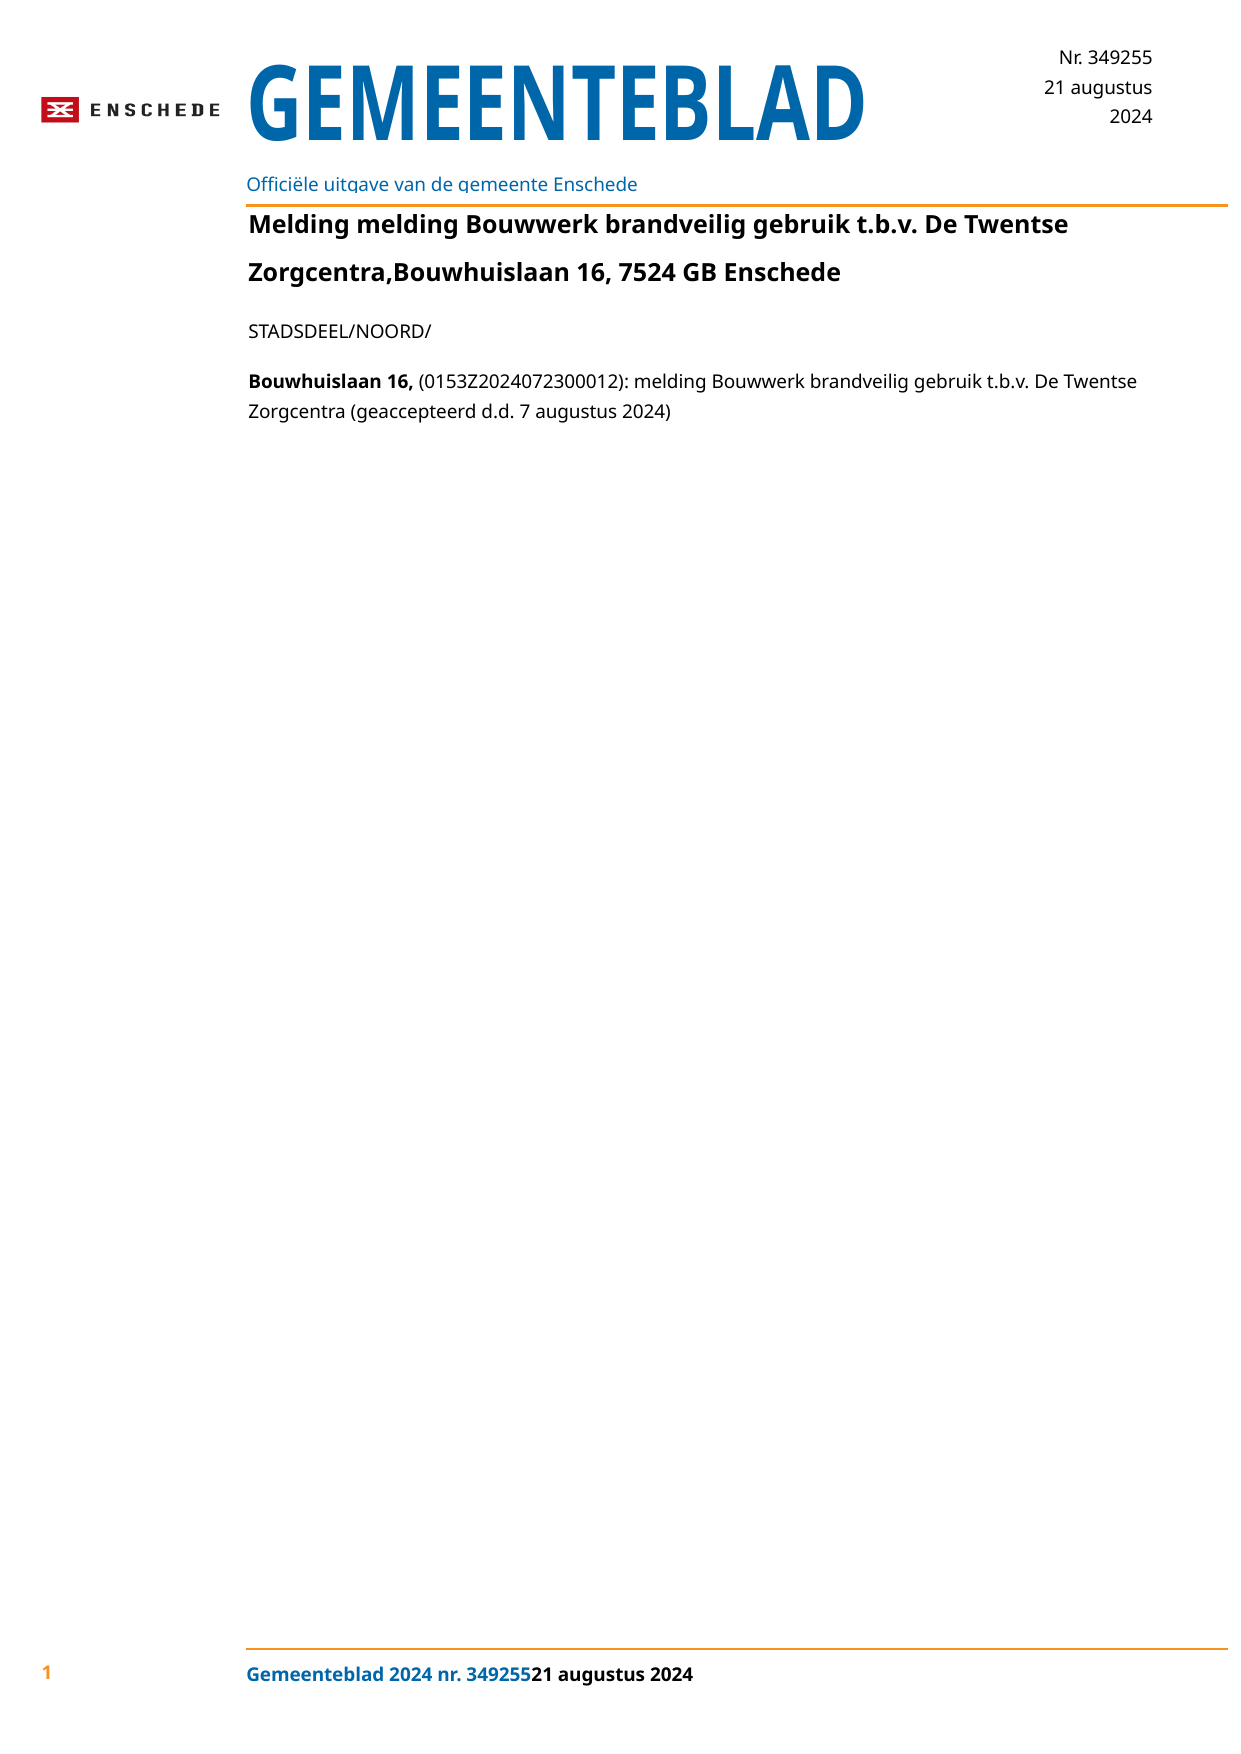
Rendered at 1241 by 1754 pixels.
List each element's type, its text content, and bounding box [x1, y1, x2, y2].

text Melding melding Bouwwerk brandveilig gebruik t.b.v. De Twentse Zorgcentra,Bouwhuislaan 16, 7524 GB Enschede [248, 207, 1152, 288]
text Bouwhuislaan 16, (0153Z2024072300012): melding Bouwwerk brandveilig gebruik t.b.v. De Twentse Zorgcentra (geaccepteerd d.d. 7 augustus 2024) [248, 368, 1152, 424]
picture [41, 47, 231, 172]
text STADSDEEL/NOORD/ [248, 318, 1152, 344]
